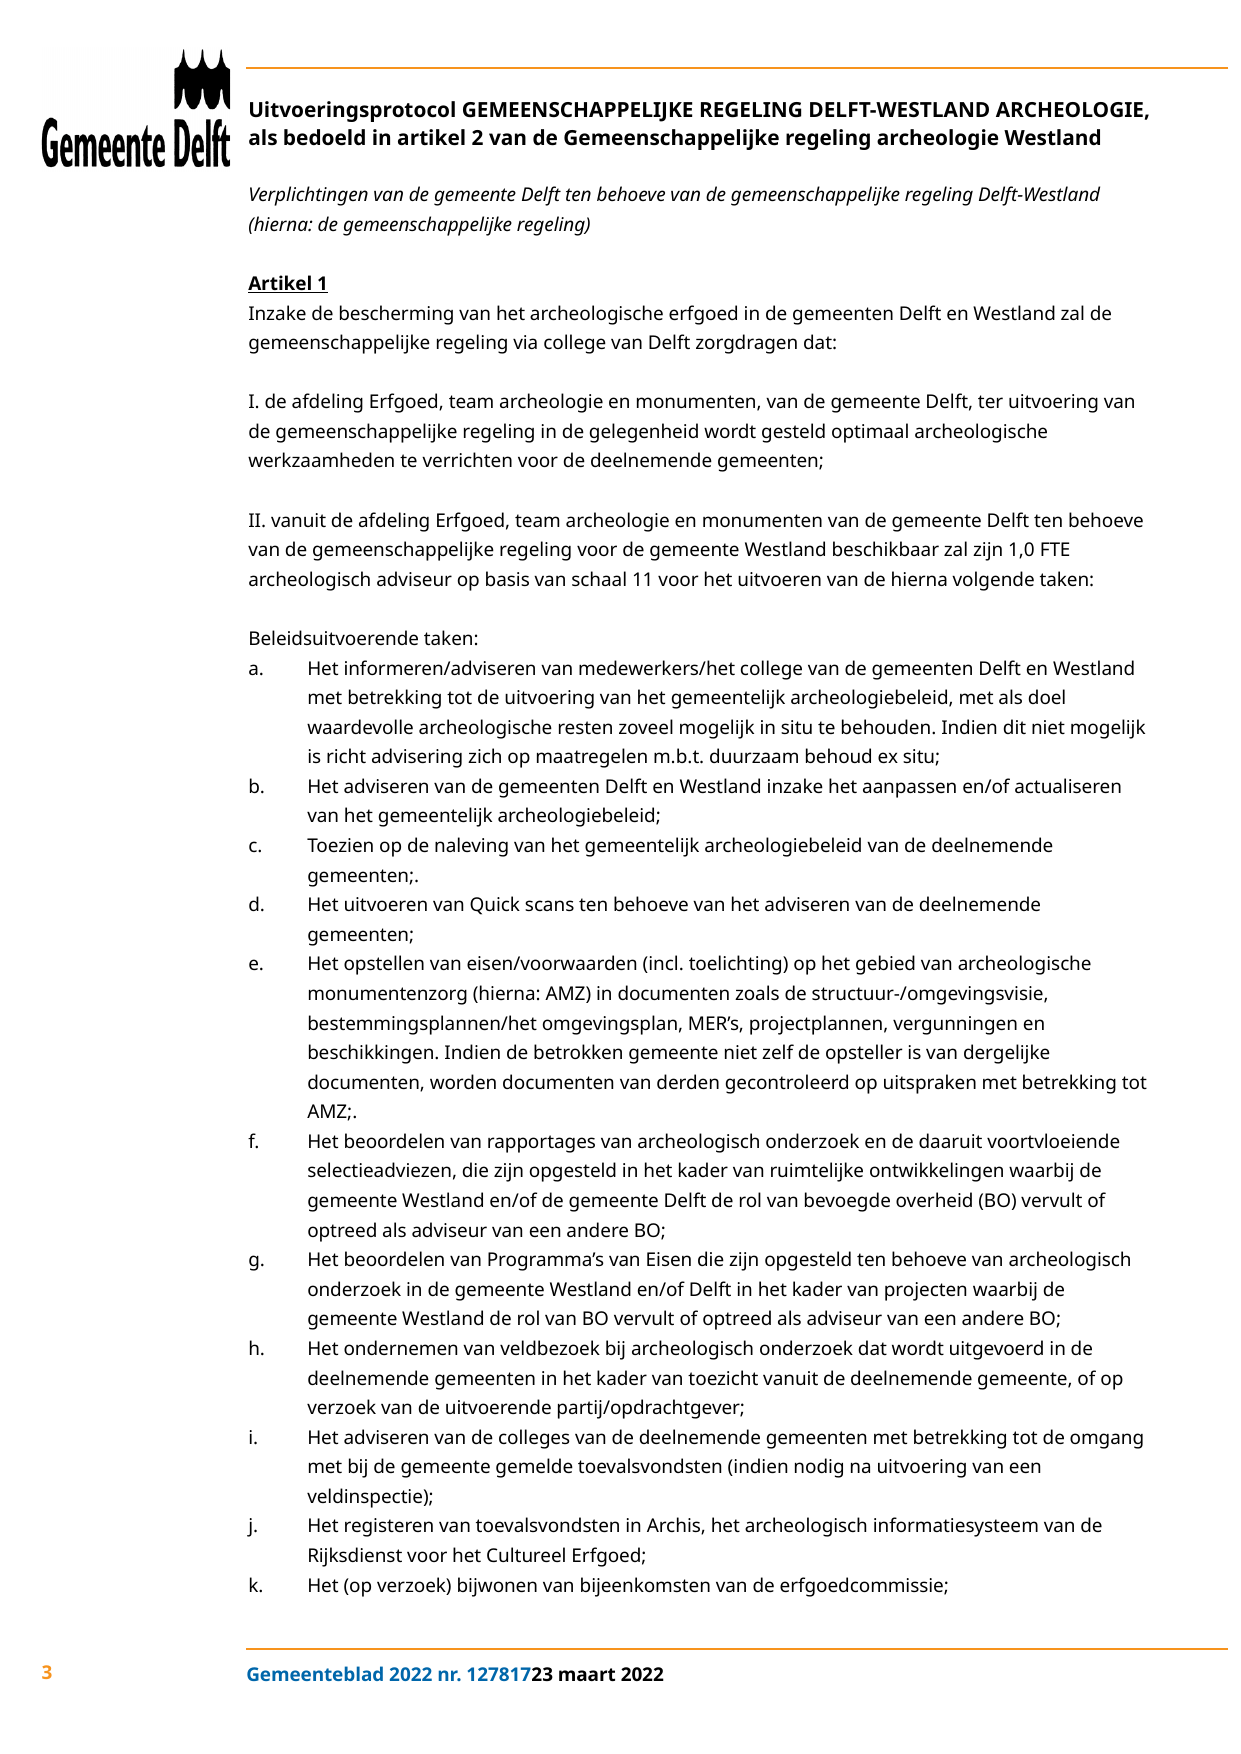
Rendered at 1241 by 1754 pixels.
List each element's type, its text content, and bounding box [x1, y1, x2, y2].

list Het uitvoeren van Quick scans ten behoeve van het adviseren van de deelnemende gemeenten; [248, 891, 1152, 947]
list Het beoordelen van Programma’s van Eisen die zijn opgesteld ten behoeve van archeologisch onderzoek in de gemeente Westland en/of Delft in het kader van projecten waarbij de gemeente Westland de rol van BO vervult of optreed als adviseur van een andere BO; [248, 1246, 1152, 1331]
text Artikel 1 [248, 270, 1152, 296]
list Het adviseren van de colleges van de deelnemende gemeenten met betrekking tot de omgang met bij de gemeente gemelde toevalsvondsten (indien nodig na uitvoering van een veldinspectie); [248, 1424, 1152, 1509]
list Het beoordelen van rapportages van archeologisch onderzoek en de daaruit voortvloeiende selectieadviezen, die zijn opgesteld in het kader van ruimtelijke ontwikkelingen waarbij de gemeente Westland en/of de gemeente Delft de rol van bevoegde overheid (BO) vervult of optreed als adviseur van een andere BO; [248, 1128, 1152, 1242]
list Het registeren van toevalsvondsten in Archis, het archeologisch informatiesysteem van de Rijksdienst voor het Cultureel Erfgoed; [248, 1513, 1152, 1568]
text Uitvoeringsprotocol GEMEENSCHAPPELIJKE REGELING DELFT-WESTLAND ARCHEOLOGIE, als bedoeld in artikel 2 van de Gemeenschappelijke regeling archeologie Westland [248, 95, 1152, 152]
text I. de afdeling Erfgoed, team archeologie en monumenten, van de gemeente Delft, ter uitvoering van de gemeenschappelijke regeling in de gelegenheid wordt gesteld optimaal archeologische werkzaamheden te verrichten voor de deelnemende gemeenten; [248, 388, 1152, 473]
list Het ondernemen van veldbezoek bij archeologisch onderzoek dat wordt uitgevoerd in de deelnemende gemeenten in het kader van toezicht vanuit de deelnemende gemeente, of op verzoek van de uitvoerende partij/opdrachtgever; [248, 1335, 1152, 1420]
text Verplichtingen van de gemeente Delft ten behoeve van de gemeenschappelijke regeling Delft-Westland (hierna: de gemeenschappelijke regeling) [248, 181, 1152, 237]
text II. vanuit de afdeling Erfgoed, team archeologie en monumenten van de gemeente Delft ten behoeve van de gemeenschappelijke regeling voor de gemeente Westland beschikbaar zal zijn 1,0 FTE archeologisch adviseur op basis van schaal 11 voor het uitvoeren van de hierna volgende taken: [248, 507, 1152, 592]
text Inzake de bescherming van het archeologische erfgoed in de gemeenten Delft en Westland zal de gemeenschappelijke regeling via college van Delft zorgdragen dat: [248, 300, 1152, 355]
list Het opstellen van eisen/voorwaarden (incl. toelichting) op het gebied van archeologische monumentenzorg (hierna: AMZ) in documenten zoals de structuur-/omgevingsvisie, bestemmingsplannen/het omgevingsplan, MER’s, projectplannen, vergunningen en beschikkingen. Indien de betrokken gemeente niet zelf de opsteller is van dergelijke documenten, worden documenten van derden gecontroleerd op uitspraken met betrekking tot AMZ;. [248, 951, 1152, 1124]
text Beleidsuitvoerende taken: [248, 625, 1152, 651]
list Toezien op de naleving van het gemeentelijk archeologiebeleid van de deelnemende gemeenten;. [248, 832, 1152, 887]
list Het adviseren van de gemeenten Delft en Westland inzake het aanpassen en/of actualiseren van het gemeentelijk archeologiebeleid; [248, 773, 1152, 828]
list Het informeren/adviseren van medewerkers/het college van de gemeenten Delft en Westland met betrekking tot de uitvoering van het gemeentelijk archeologiebeleid, met als doel waardevolle archeologische resten zoveel mogelijk in situ te behouden. Indien dit niet mogelijk is richt advisering zich op maatregelen m.b.t. duurzaam behoud ex situ; [248, 655, 1152, 769]
picture [41, 47, 231, 172]
list Het (op verzoek) bijwonen van bijeenkomsten van de erfgoedcommissie; [248, 1572, 1152, 1597]
